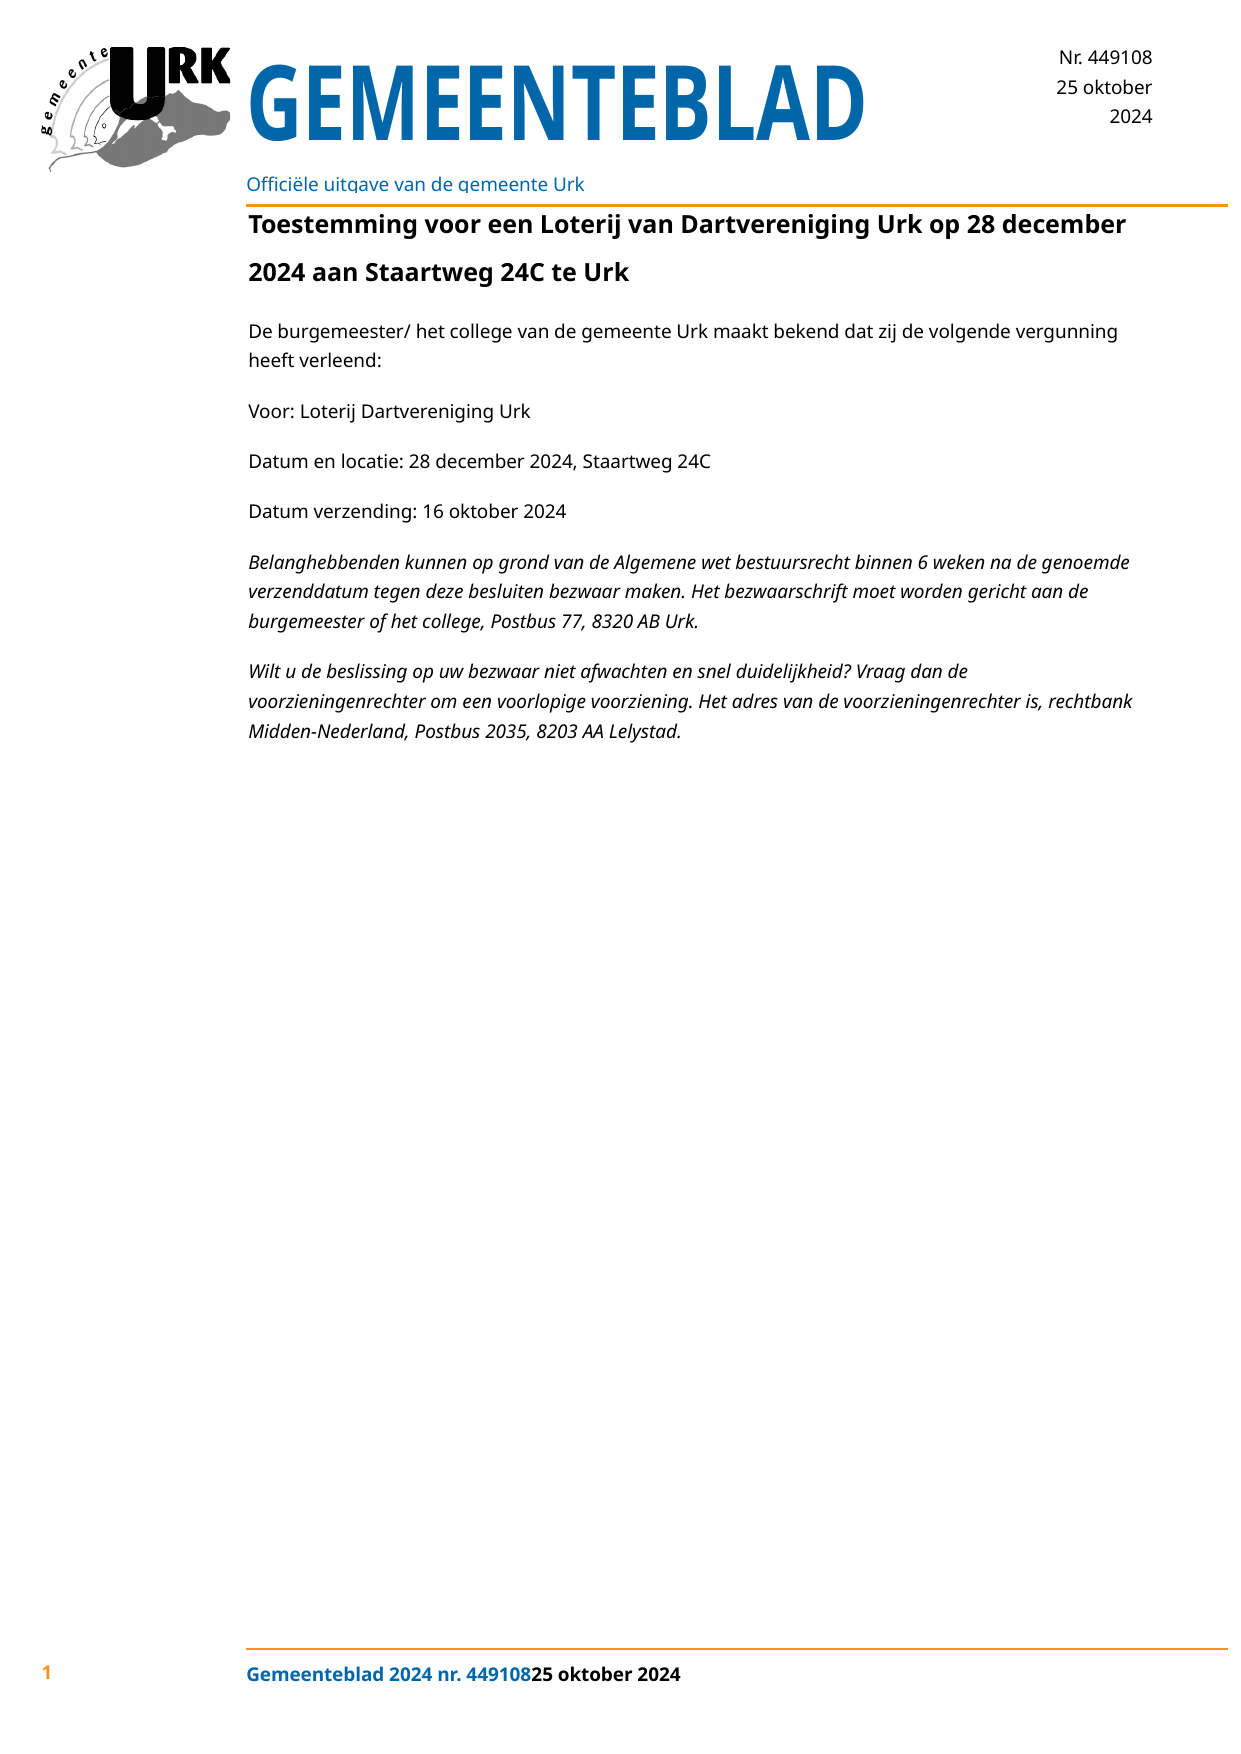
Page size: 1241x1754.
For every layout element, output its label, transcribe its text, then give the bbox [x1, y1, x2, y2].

text De burgemeester/ het college van de gemeente Urk maakt bekend dat zij de volgende vergunning heeft verleend: [248, 318, 1152, 373]
text Voor: Loterij Dartvereniging Urk [248, 398, 1152, 424]
text Belanghebbenden kunnen op grond van de Algemene wet bestuursrecht binnen 6 weken na de genoemde verzenddatum tegen deze besluiten bezwaar maken. Het bezwaarschrift moet worden gericht aan de burgemeester of het college, Postbus 77, 8320 AB Urk. [248, 549, 1152, 634]
picture [41, 47, 231, 172]
text Toestemming voor een Loterij van Dartvereniging Urk op 28 december 2024 aan Staartweg 24C te Urk [248, 207, 1152, 288]
text Datum verzending: 16 oktober 2024 [248, 499, 1152, 524]
text Wilt u de beslissing op uw bezwaar niet afwachten en snel duidelijkheid? Vraag dan de voorzieningenrechter om een voorlopige voorziening. Het adres van de voorzieningenrechter is, rechtbank Midden-Nederland, Postbus 2035, 8203 AA Lelystad. [248, 659, 1152, 744]
text Datum en locatie: 28 december 2024, Staartweg 24C [248, 448, 1152, 474]
